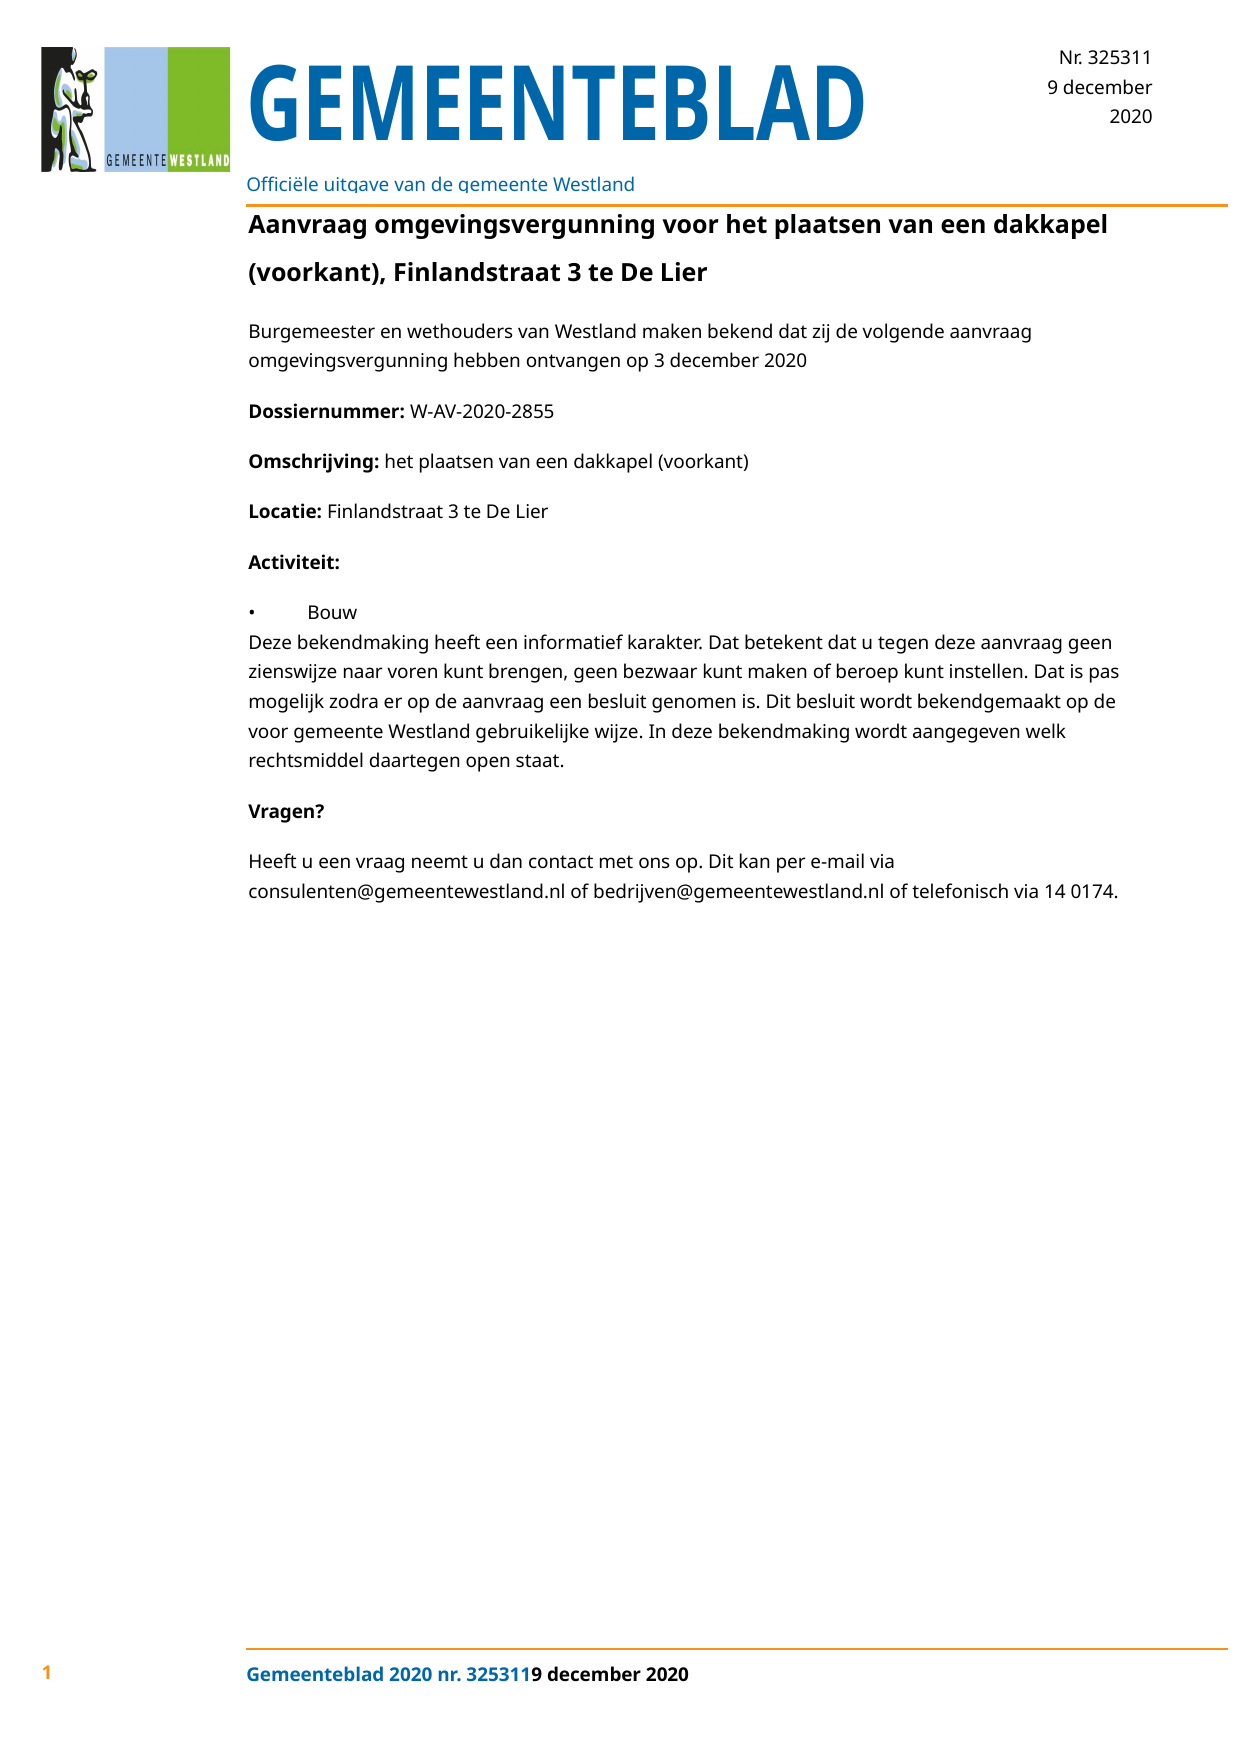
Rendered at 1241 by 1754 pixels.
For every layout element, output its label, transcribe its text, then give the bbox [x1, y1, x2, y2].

text Aanvraag omgevingsvergunning voor het plaatsen van een dakkapel (voorkant), Finlandstraat 3 te De Lier [248, 207, 1152, 288]
text Dossiernummer: W-AV-2020-2855 [248, 398, 1152, 424]
text Heeft u een vraag neemt u dan contact met ons op. Dit kan per e-mail via consulenten@gemeentewestland.nl of bedrijven@gemeentewestland.nl of telefonisch via 14 0174. [248, 848, 1152, 904]
text Activiteit: [248, 549, 1152, 575]
text Locatie: Finlandstraat 3 te De Lier [248, 499, 1152, 524]
text Vragen? [248, 798, 1152, 824]
text Deze bekendmaking heeft een informatief karakter. Dat betekent dat u tegen deze aanvraag geen zienswijze naar voren kunt brengen, geen bezwaar kunt maken of beroep kunt instellen. Dat is pas mogelijk zodra er op de aanvraag een besluit genomen is. Dit besluit wordt bekendgemaakt op de voor gemeente Westland gebruikelijke wijze. In deze bekendmaking wordt aangegeven welk rechtsmiddel daartegen open staat. [248, 629, 1152, 773]
text Burgemeester en wethouders van Westland maken bekend dat zij de volgende aanvraag omgevingsvergunning hebben ontvangen op 3 december 2020 [248, 318, 1152, 373]
list Bouw [248, 599, 1152, 625]
text Omschrijving: het plaatsen van een dakkapel (voorkant) [248, 448, 1152, 474]
picture [41, 47, 231, 172]
